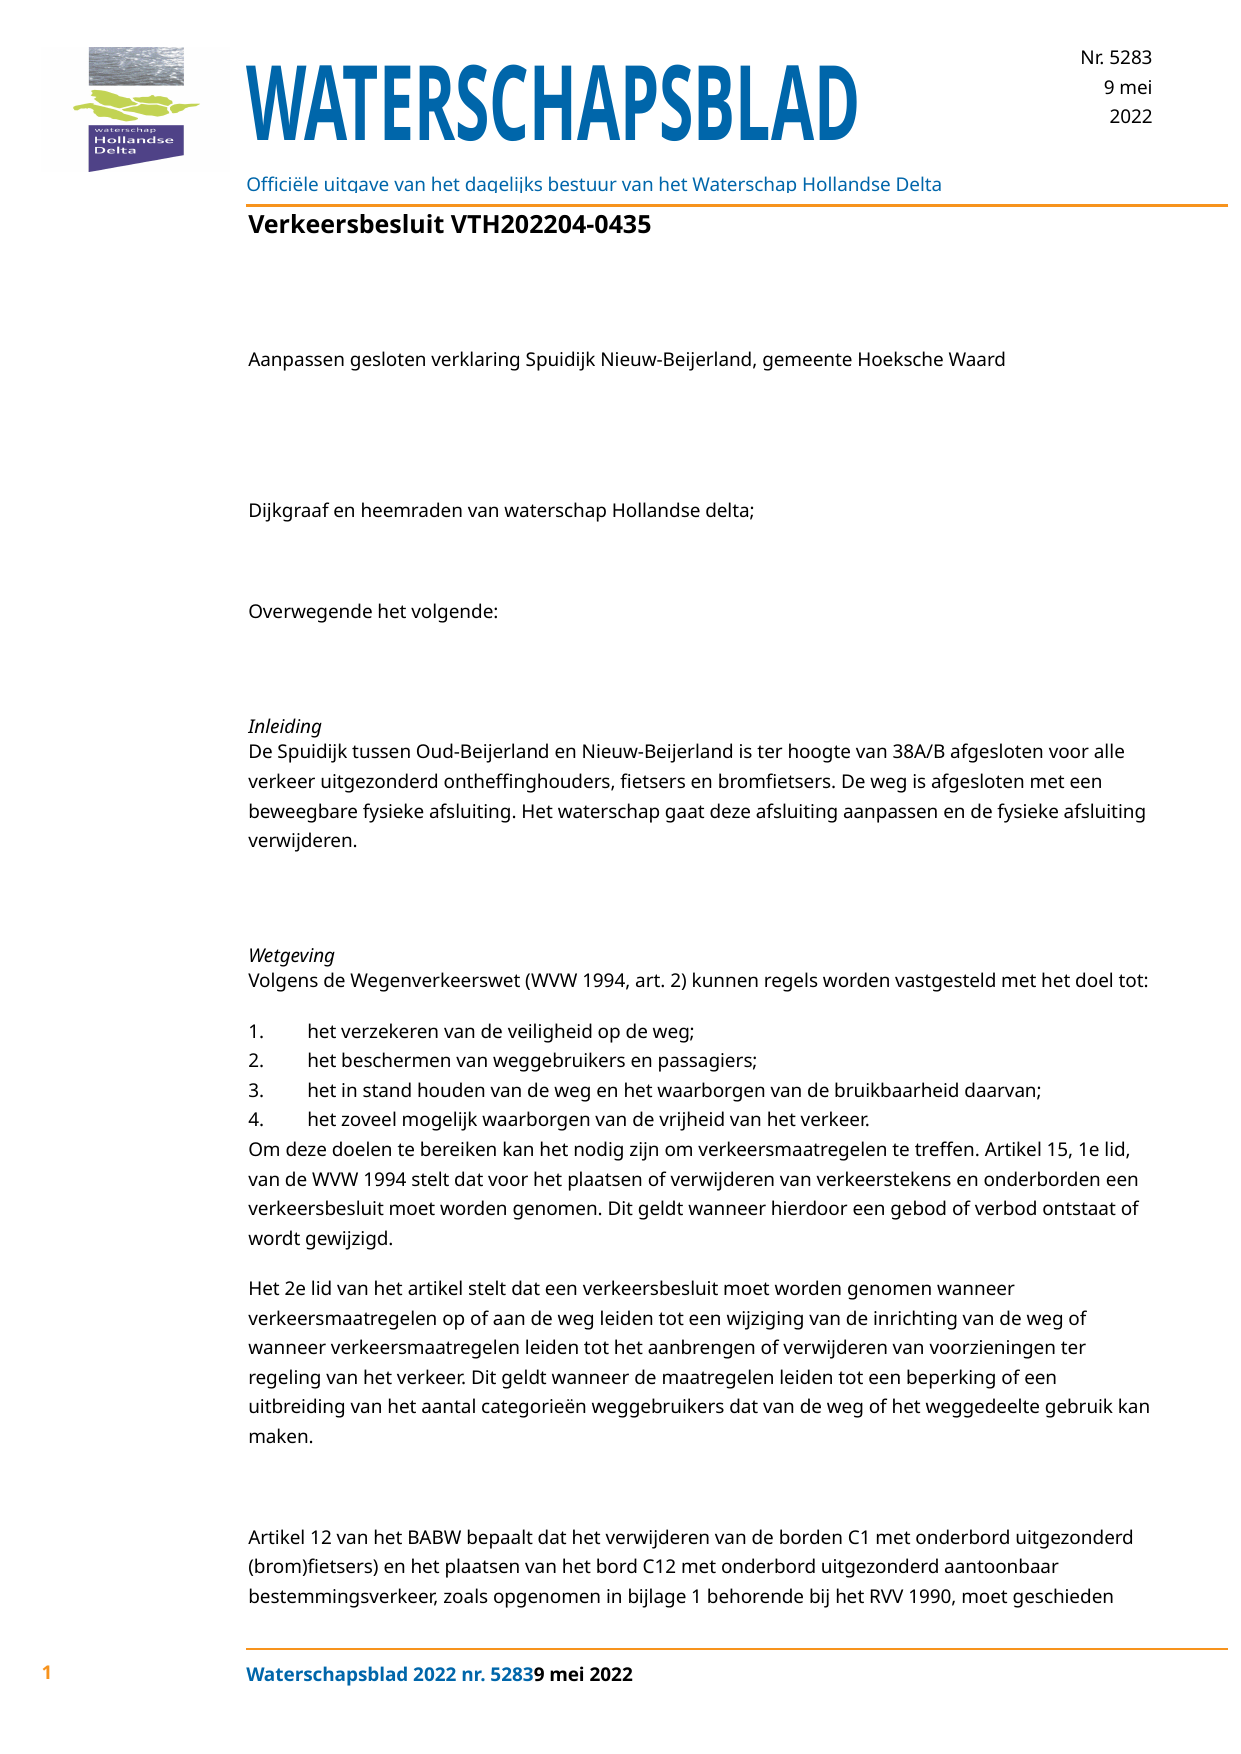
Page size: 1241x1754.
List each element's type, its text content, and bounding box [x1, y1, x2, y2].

list het zoveel mogelijk waarborgen van de vrijheid van het verkeer. [248, 1107, 1152, 1132]
text Verkeersbesluit VTH202204-0435 [248, 207, 1152, 241]
text Wetgeving [248, 942, 1152, 967]
text De Spuidijk tussen Oud-Beijerland en Nieuw-Beijerland is ter hoogte van 38A/B afgesloten voor alle verkeer uitgezonderd ontheffinghouders, fietsers en bromfietsers. De weg is afgesloten met een beweegbare fysieke afsluiting. Het waterschap gaat deze afsluiting aanpassen en de fysieke afsluiting verwijderen. [248, 739, 1152, 853]
text Volgens de Wegenverkeerswet (WVW 1994, art. 2) kunnen regels worden vastgesteld met het doel tot: [248, 967, 1152, 993]
text Het 2e lid van het artikel stelt dat een verkeersbesluit moet worden genomen wanneer verkeersmaatregelen op of aan de weg leiden tot een wijziging van de inrichting van de weg of wanneer verkeersmaatregelen leiden tot het aanbrengen of verwijderen van voorzieningen ter regeling van het verkeer. Dit geldt wanneer de maatregelen leiden tot een beperking of een uitbreiding van het aantal categorieën weggebruikers dat van de weg of het weggedeelte gebruik kan maken. [248, 1275, 1152, 1449]
list het beschermen van weggebruikers en passagiers; [248, 1047, 1152, 1073]
text Artikel 12 van het BABW bepaalt dat het verwijderen van de borden C1 met onderbord uitgezonderd (brom)fietsers) en het plaatsen van het bord C12 met onderbord uitgezonderd aantoonbaar bestemmingsverkeer, zoals opgenomen in bijlage 1 behorende bij het RVV 1990, moet geschieden [248, 1524, 1152, 1609]
list het in stand houden van de weg en het waarborgen van de bruikbaarheid daarvan; [248, 1077, 1152, 1103]
text Overwegende het volgende: [248, 598, 1152, 624]
text Aanpassen gesloten verklaring Spuidijk Nieuw-Beijerland, gemeente Hoeksche Waard [248, 346, 1152, 372]
text Dijkgraaf en heemraden van waterschap Hollandse delta; [248, 498, 1152, 523]
text Om deze doelen te bereiken kan het nodig zijn om verkeersmaatregelen te treffen. Artikel 15, 1e lid, van de WVW 1994 stelt dat voor het plaatsen of verwijderen van verkeerstekens en onderborden een verkeersbesluit moet worden genomen. Dit geldt wanneer hierdoor een gebod of verbod ontstaat of wordt gewijzigd. [248, 1136, 1152, 1251]
picture [41, 47, 231, 172]
list het verzekeren van de veiligheid op de weg; [248, 1018, 1152, 1044]
text Inleiding [248, 713, 1152, 739]
